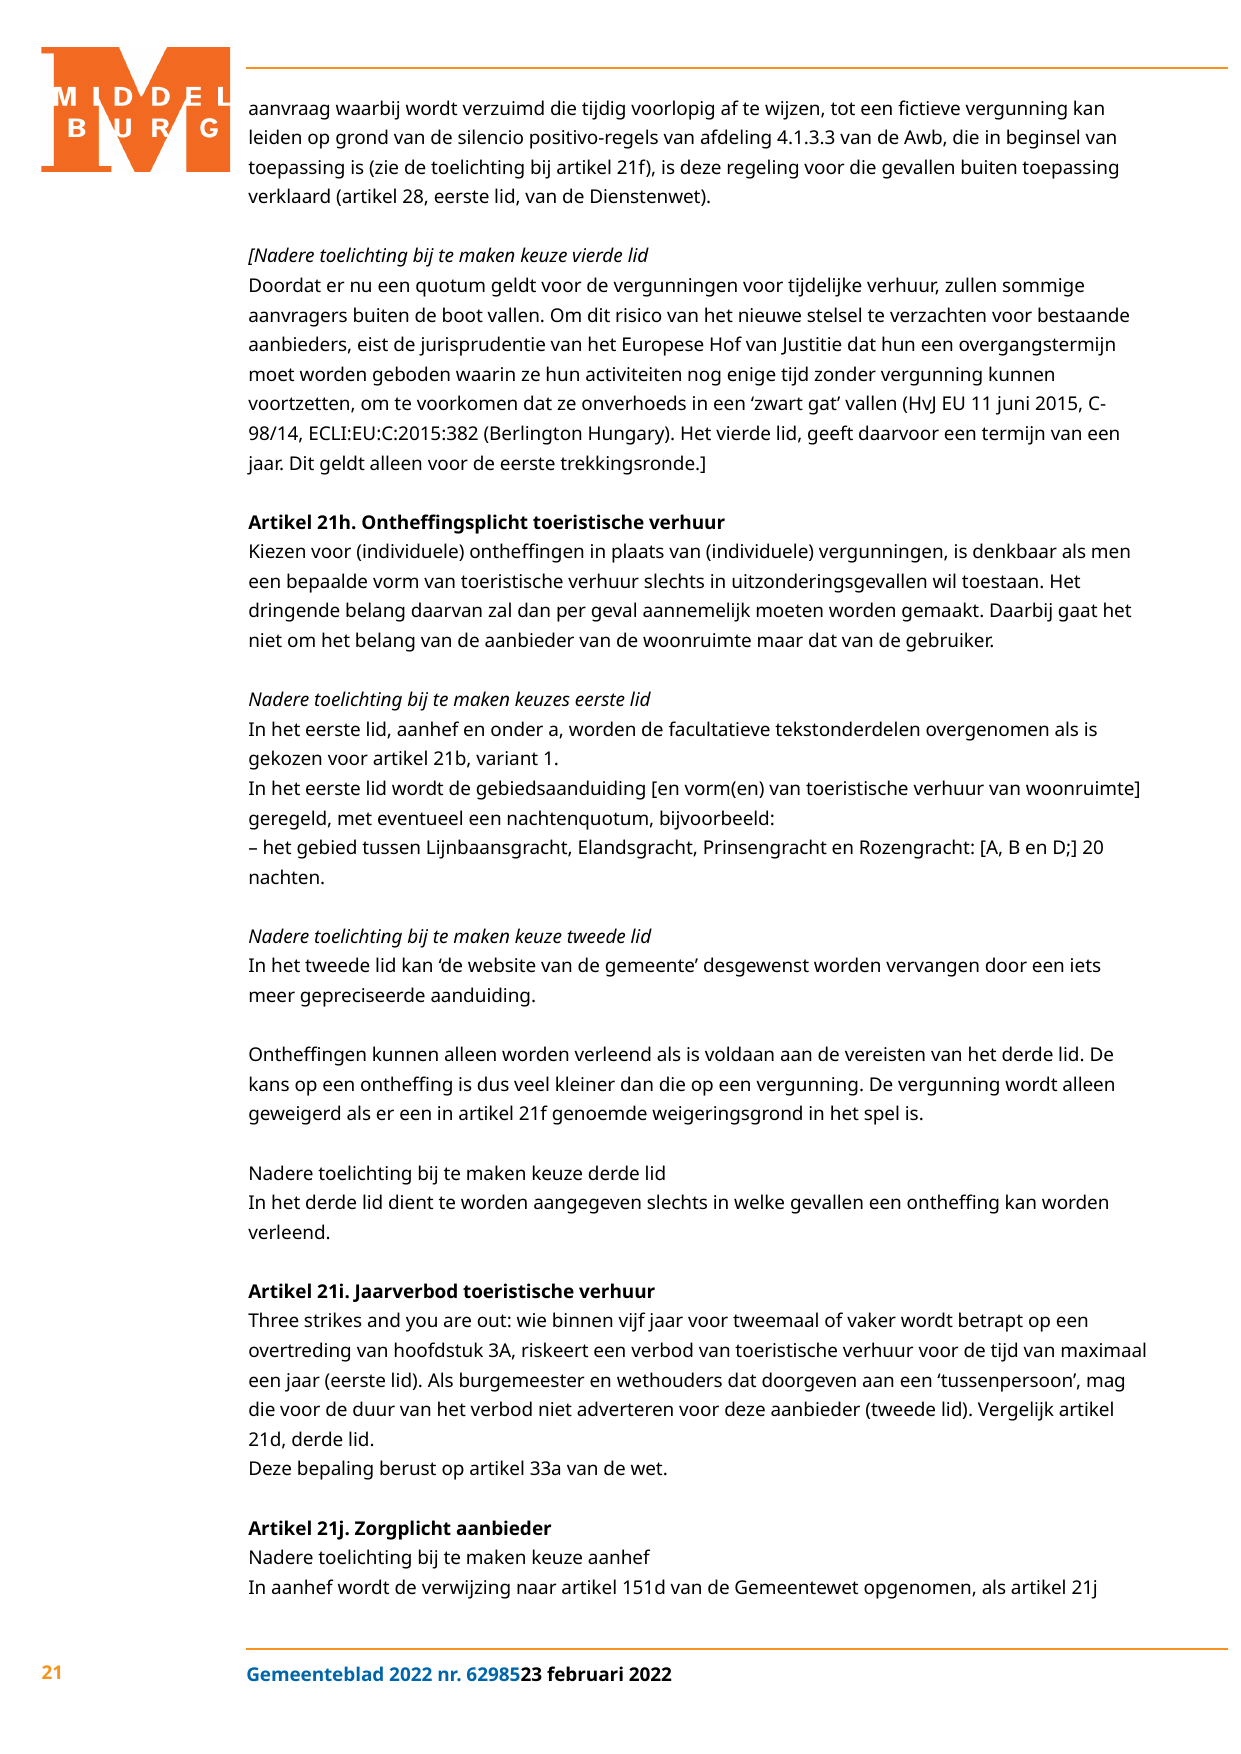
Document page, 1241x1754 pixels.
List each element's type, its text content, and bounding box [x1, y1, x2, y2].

picture [41, 47, 231, 172]
text Three strikes and you are out: wie binnen vijf jaar voor tweemaal of vaker wordt betrapt op een overtreding van hoofdstuk 3A, riskeert een verbod van toeristische verhuur voor de tijd van maximaal een jaar (eerste lid). Als burgemeester en wethouders dat doorgeven aan een ‘tussenpersoon’, mag die voor de duur van het verbod niet adverteren voor deze aanbieder (tweede lid). Vergelijk artikel 21d, derde lid. [248, 1308, 1152, 1452]
text In het eerste lid, aanhef en onder a, worden de facultatieve tekstonderdelen overgenomen als is gekozen voor artikel 21b, variant 1. [248, 716, 1152, 771]
text Artikel 21h. Ontheffingsplicht toeristische verhuur [248, 509, 1152, 535]
text Nadere toelichting bij te maken keuzes eerste lid [248, 686, 1152, 712]
text Deze bepaling berust op artikel 33a van de wet. [248, 1456, 1152, 1481]
text aanvraag waarbij wordt verzuimd die tijdig voorlopig af te wijzen, tot een fictieve vergunning kan leiden op grond van de silencio positivo-regels van afdeling 4.1.3.3 van de Awb, die in beginsel van toepassing is (zie de toelichting bij artikel 21f), is deze regeling voor die gevallen buiten toepassing verklaard (artikel 28, eerste lid, van de Dienstenwet). [248, 95, 1152, 209]
text Doordat er nu een quotum geldt voor de vergunningen voor tijdelijke verhuur, zullen sommige aanvragers buiten de boot vallen. Om dit risico van het nieuwe stelsel te verzachten voor bestaande aanbieders, eist de jurisprudentie van het Europese Hof van Justitie dat hun een overgangstermijn moet worden geboden waarin ze hun activiteiten nog enige tijd zonder vergunning kunnen voortzetten, om te voorkomen dat ze onverhoeds in een ‘zwart gat’ vallen (HvJ EU 11 juni 2015, C-98/14, ECLI:EU:C:2015:382 (Berlington Hungary). Het vierde lid, geeft daarvoor een termijn van een jaar. Dit geldt alleen voor de eerste trekkingsronde.] [248, 272, 1152, 476]
text In aanhef wordt de verwijzing naar artikel 151d van de Gemeentewet opgenomen, als artikel 21j [248, 1574, 1152, 1600]
text Ontheffingen kunnen alleen worden verleend als is voldaan aan de vereisten van het derde lid. De kans op een ontheffing is dus veel kleiner dan die op een vergunning. De vergunning wordt alleen geweigerd als er een in artikel 21f genoemde weigeringsgrond in het spel is. [248, 1041, 1152, 1126]
text In het eerste lid wordt de gebiedsaanduiding [en vorm(en) van toeristische verhuur van woonruimte] geregeld, met eventueel een nachtenquotum, bijvoorbeeld: [248, 775, 1152, 831]
text Nadere toelichting bij te maken keuze derde lid [248, 1160, 1152, 1186]
text Kiezen voor (individuele) ontheffingen in plaats van (individuele) vergunningen, is denkbaar als men een bepaalde vorm van toeristische verhuur slechts in uitzonderingsgevallen wil toestaan. Het dringende belang daarvan zal dan per geval aannemelijk moeten worden gemaakt. Daarbij gaat het niet om het belang van de aanbieder van de woonruimte maar dat van de gebruiker. [248, 538, 1152, 653]
text Artikel 21i. Jaarverbod toeristische verhuur [248, 1278, 1152, 1304]
text – het gebied tussen Lijnbaansgracht, Elandsgracht, Prinsengracht en Rozengracht: [A, B en D;] 20 nachten. [248, 834, 1152, 890]
text [Nadere toelichting bij te maken keuze vierde lid [248, 243, 1152, 268]
text In het derde lid dient te worden aangegeven slechts in welke gevallen een ontheffing kan worden verleend. [248, 1189, 1152, 1245]
text In het tweede lid kan ‘de website van de gemeente’ desgewenst worden vervangen door een iets meer gepreciseerde aanduiding. [248, 953, 1152, 1008]
text Artikel 21j. Zorgplicht aanbieder [248, 1515, 1152, 1541]
text Nadere toelichting bij te maken keuze aanhef [248, 1544, 1152, 1570]
text Nadere toelichting bij te maken keuze tweede lid [248, 923, 1152, 949]
